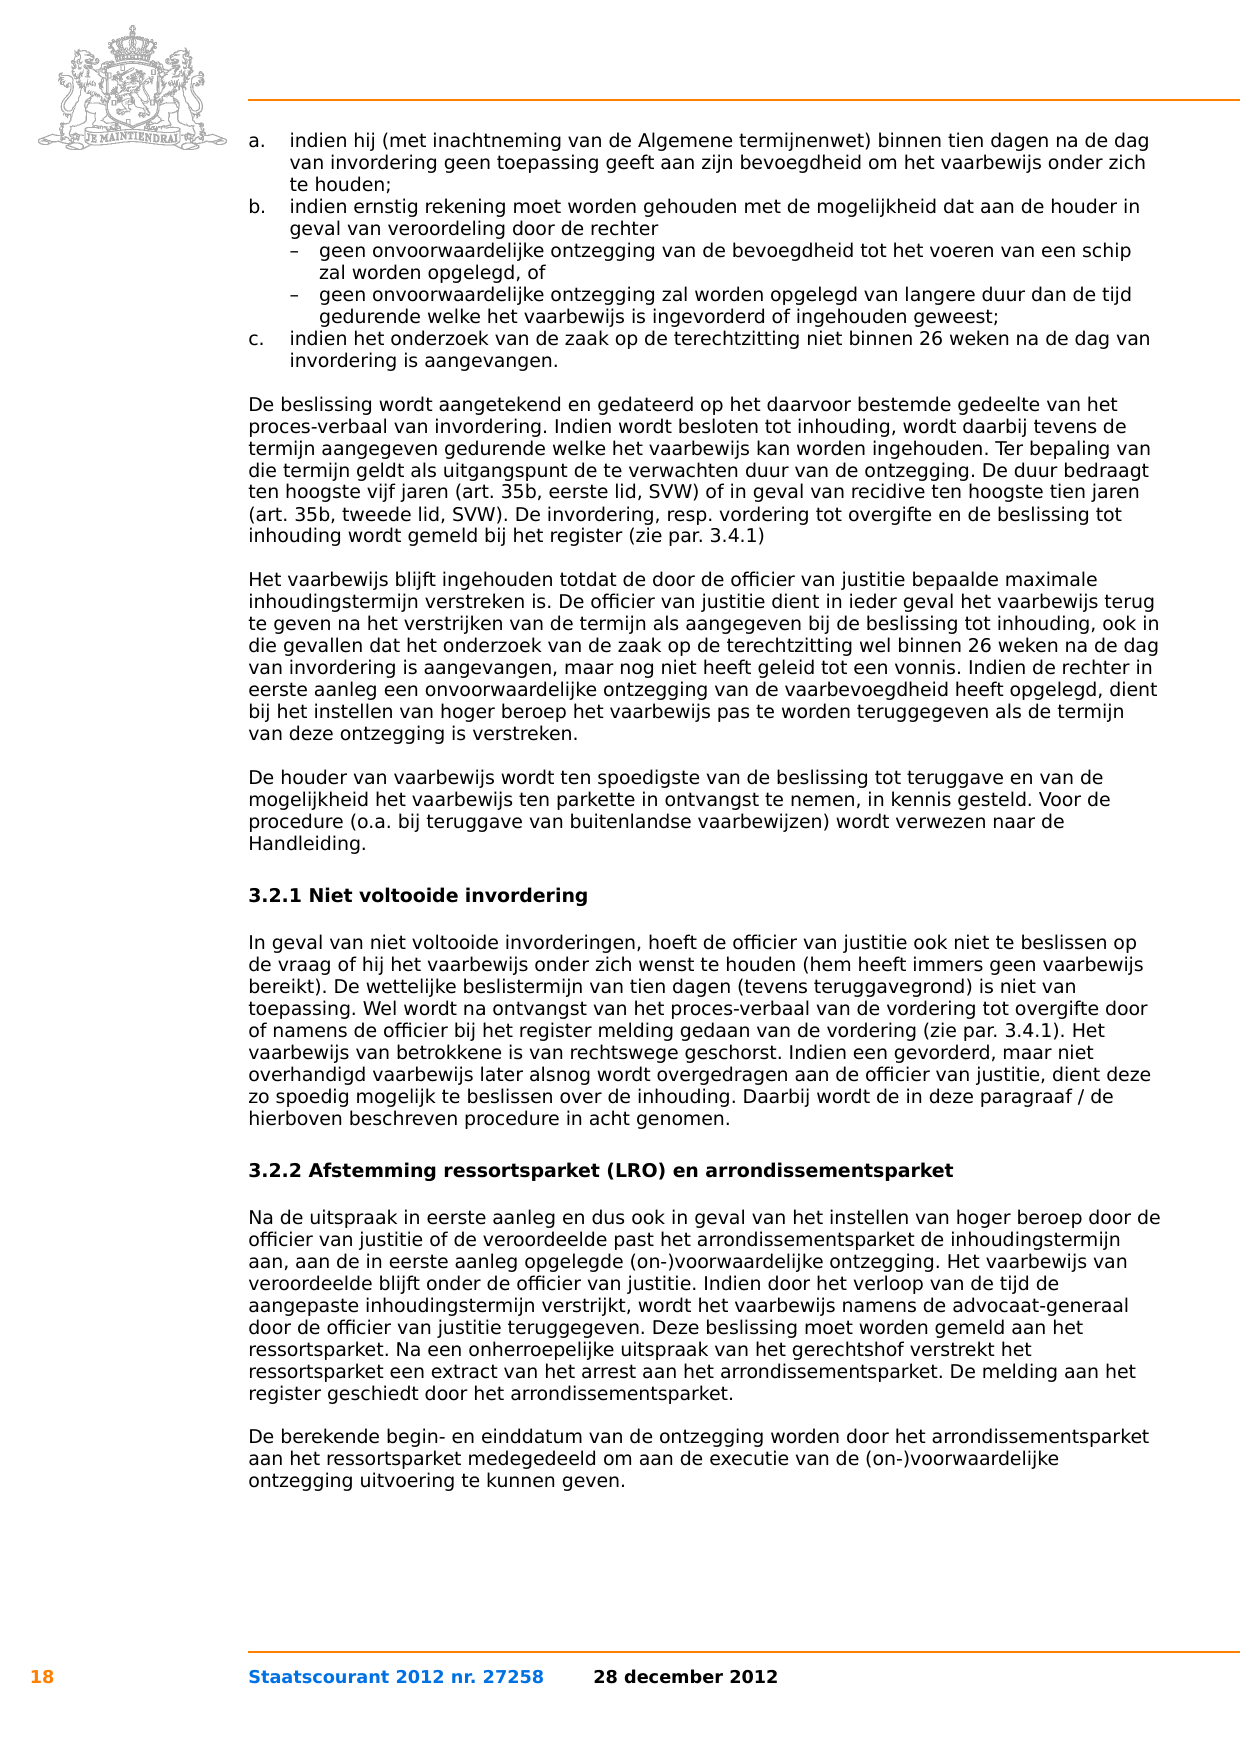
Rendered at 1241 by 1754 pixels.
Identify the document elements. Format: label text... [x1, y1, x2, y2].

subtitle 3.2.2 Afstemming ressortsparket (LRO) en arrondissementsparket [248, 1160, 1163, 1182]
text De berekende begin- en einddatum van de ontzegging worden door het arrondissementsparket aan het ressortsparket medegedeeld om aan de executie van de (on-)voorwaardelijke ontzegging uitvoering te kunnen geven. [248, 1426, 1163, 1492]
text b. indien ernstig rekening moet worden gehouden met de mogelijkheid dat aan de houder in geval van veroordeling door de rechter [248, 196, 1163, 240]
text – geen onvoorwaardelijke ontzegging van de bevoegdheid tot het voeren van een schip zal worden opgelegd, of [289, 240, 1163, 284]
text In geval van niet voltooide invorderingen, hoeft de officier van justitie ook niet te beslissen op de vraag of hij het vaarbewijs onder zich wenst te houden (hem heeft immers geen vaarbewijs bereikt). De wettelijke beslistermijn van tien dagen (tevens teruggavegrond) is niet van toepassing. Wel wordt na ontvangst van het proces-verbaal van de vordering tot overgifte door of namens de officier bij het register melding gedaan van de vordering (zie par. 3.4.1). Het vaarbewijs van betrokkene is van rechtswege geschorst. Indien een gevorderd, maar niet overhandigd vaarbewijs later alsnog wordt overgedragen aan de officier van justitie, dient deze zo spoedig mogelijk te beslissen over de inhouding. Daarbij wordt de in deze paragraaf / de hierboven beschreven procedure in acht genomen. [248, 932, 1163, 1130]
text Na de uitspraak in eerste aanleg en dus ook in geval van het instellen van hoger beroep door de officier van justitie of de veroordeelde past het arrondissementsparket de inhoudingstermijn aan, aan de in eerste aanleg opgelegde (on-)voorwaardelijke ontzegging. Het vaarbewijs van veroordeelde blijft onder de officier van justitie. Indien door het verloop van de tijd de aangepaste inhoudingstermijn verstrijkt, wordt het vaarbewijs namens de advocaat-generaal door de officier van justitie teruggegeven. Deze beslissing moet worden gemeld aan het ressortsparket. Na een onherroepelijke uitspraak van het gerechtshof verstrekt het ressortsparket een extract van het arrest aan het arrondissementsparket. De melding aan het register geschiedt door het arrondissementsparket. [248, 1207, 1163, 1404]
subtitle 3.2.1 Niet voltooide invordering [248, 885, 1163, 907]
text De houder van vaarbewijs wordt ten spoedigste van de beslissing tot teruggave en van de mogelijkheid het vaarbewijs ten parkette in ontvangst te nemen, in kennis gesteld. Voor de procedure (o.a. bij teruggave van buitenlandse vaarbewijzen) wordt verwezen naar de Handleiding. [248, 767, 1163, 855]
text c. indien het onderzoek van de zaak op de terechtzitting niet binnen 26 weken na de dag van invordering is aangevangen. [248, 328, 1163, 372]
picture [38, 25, 227, 150]
text De beslissing wordt aangetekend en gedateerd op het daarvoor bestemde gedeelte van het proces-verbaal van invordering. Indien wordt besloten tot inhouding, wordt daarbij tevens de termijn aangegeven gedurende welke het vaarbewijs kan worden ingehouden. Ter bepaling van die termijn geldt als uitgangspunt de te verwachten duur van de ontzegging. De duur bedraagt ten hoogste vijf jaren (art. 35b, eerste lid, SVW) of in geval van recidive ten hoogste tien jaren (art. 35b, tweede lid, SVW). De invordering, resp. vordering tot overgifte en de beslissing tot inhouding wordt gemeld bij het register (zie par. 3.4.1) [248, 393, 1163, 547]
text Het vaarbewijs blijft ingehouden totdat de door de officier van justitie bepaalde maximale inhoudingstermijn verstreken is. De officier van justitie dient in ieder geval het vaarbewijs terug te geven na het verstrijken van de termijn als aangegeven bij de beslissing tot inhouding, ook in die gevallen dat het onderzoek van de zaak op de terechtzitting wel binnen 26 weken na de dag van invordering is aangevangen, maar nog niet heeft geleid tot een vonnis. Indien de rechter in eerste aanleg een onvoorwaardelijke ontzegging van de vaarbevoegdheid heeft opgelegd, dient bij het instellen van hoger beroep het vaarbewijs pas te worden teruggegeven als de termijn van deze ontzegging is verstreken. [248, 569, 1163, 745]
text a. indien hij (met inachtneming van de Algemene termijnenwet) binnen tien dagen na de dag van invordering geen toepassing geeft aan zijn bevoegdheid om het vaarbewijs onder zich te houden; [248, 130, 1163, 196]
text – geen onvoorwaardelijke ontzegging zal worden opgelegd van langere duur dan de tijd gedurende welke het vaarbewijs is ingevorderd of ingehouden geweest; [289, 284, 1163, 328]
